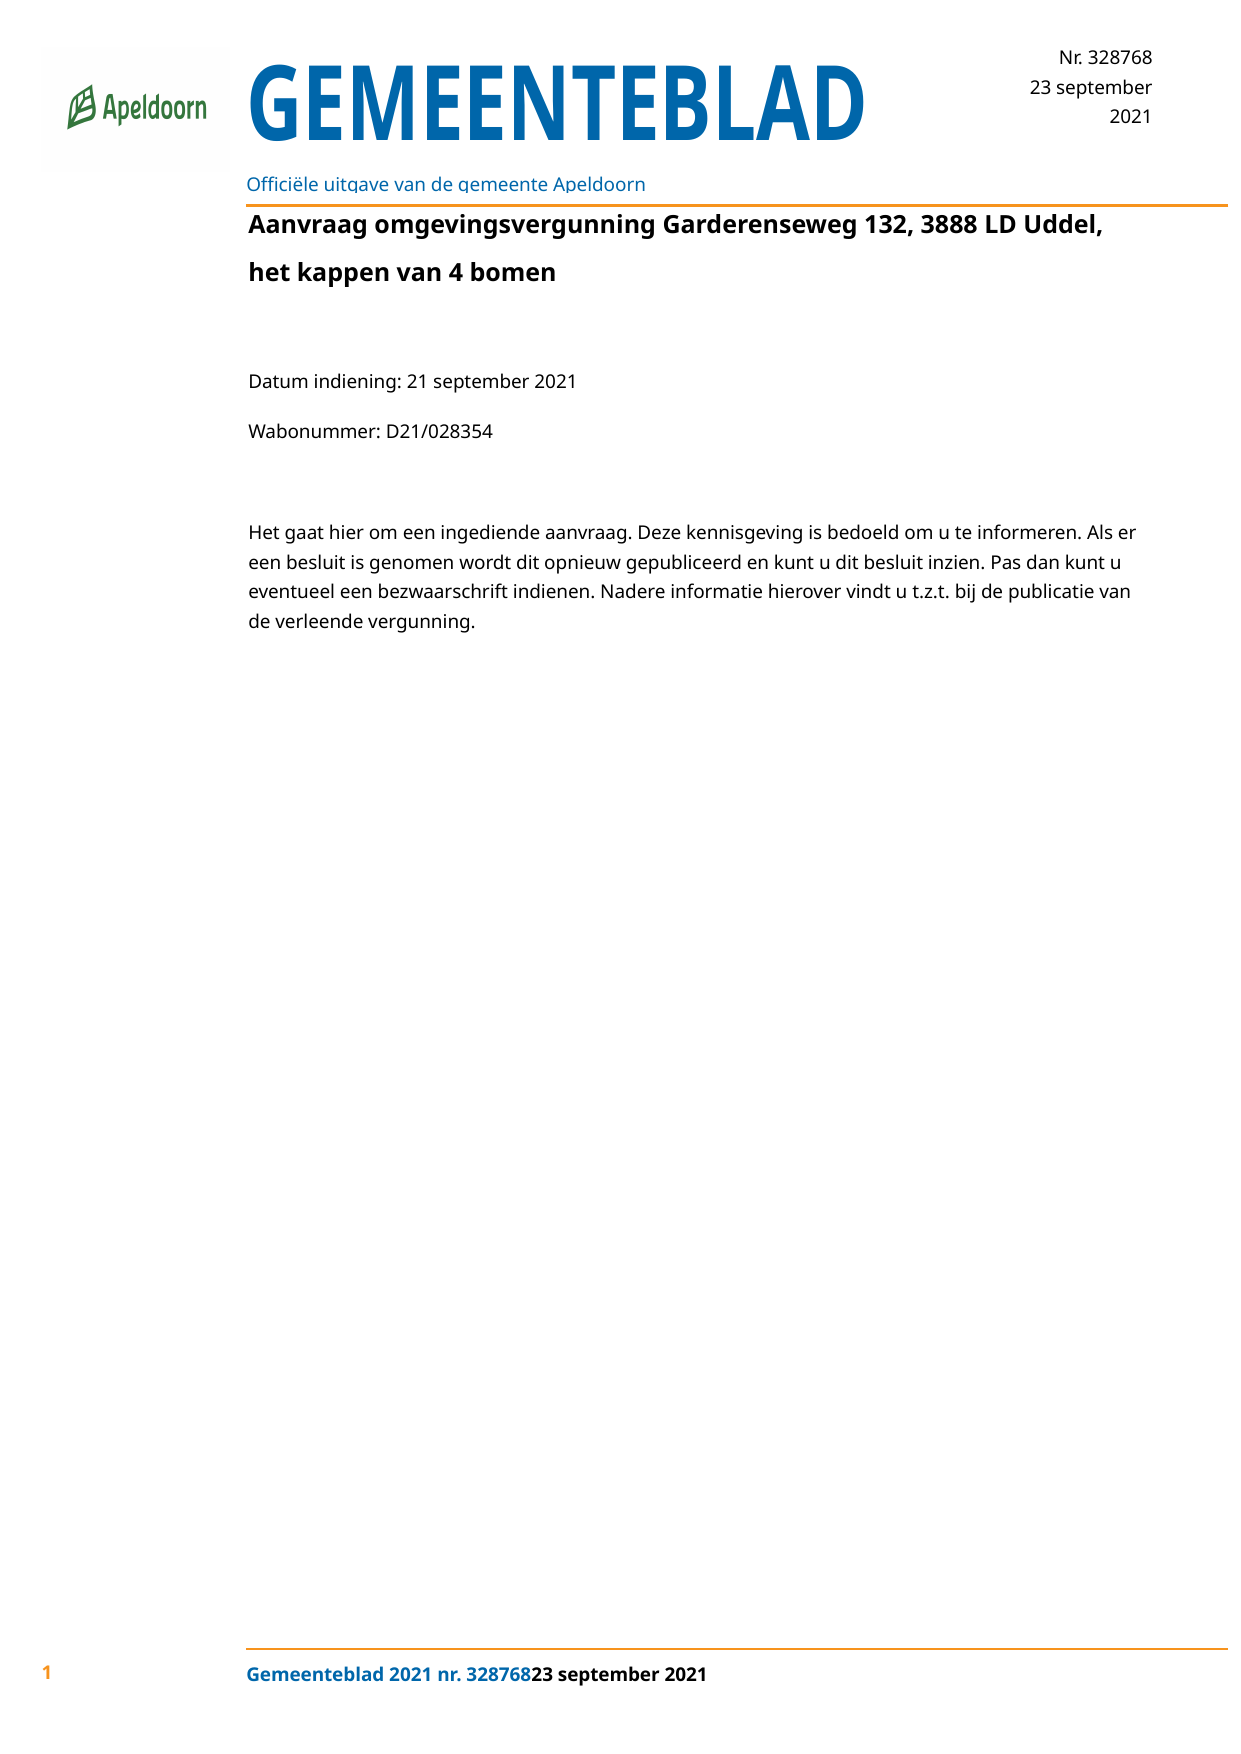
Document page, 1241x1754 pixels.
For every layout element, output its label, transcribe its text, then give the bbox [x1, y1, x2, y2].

text Het gaat hier om een ingediende aanvraag. Deze kennisgeving is bedoeld om u te informeren. Als er een besluit is genomen wordt dit opnieuw gepubliceerd en kunt u dit besluit inzien. Pas dan kunt u eventueel een bezwaarschrift indienen. Nadere informatie hierover vindt u t.z.t. bij de publicatie van de verleende vergunning. [248, 519, 1152, 634]
text Datum indiening: 21 september 2021 [248, 368, 1152, 394]
text Aanvraag omgevingsvergunning Garderenseweg 132, 3888 LD Uddel, het kappen van 4 bomen [248, 207, 1152, 288]
text Wabonummer: D21/028354 [248, 419, 1152, 444]
picture [41, 47, 231, 172]
